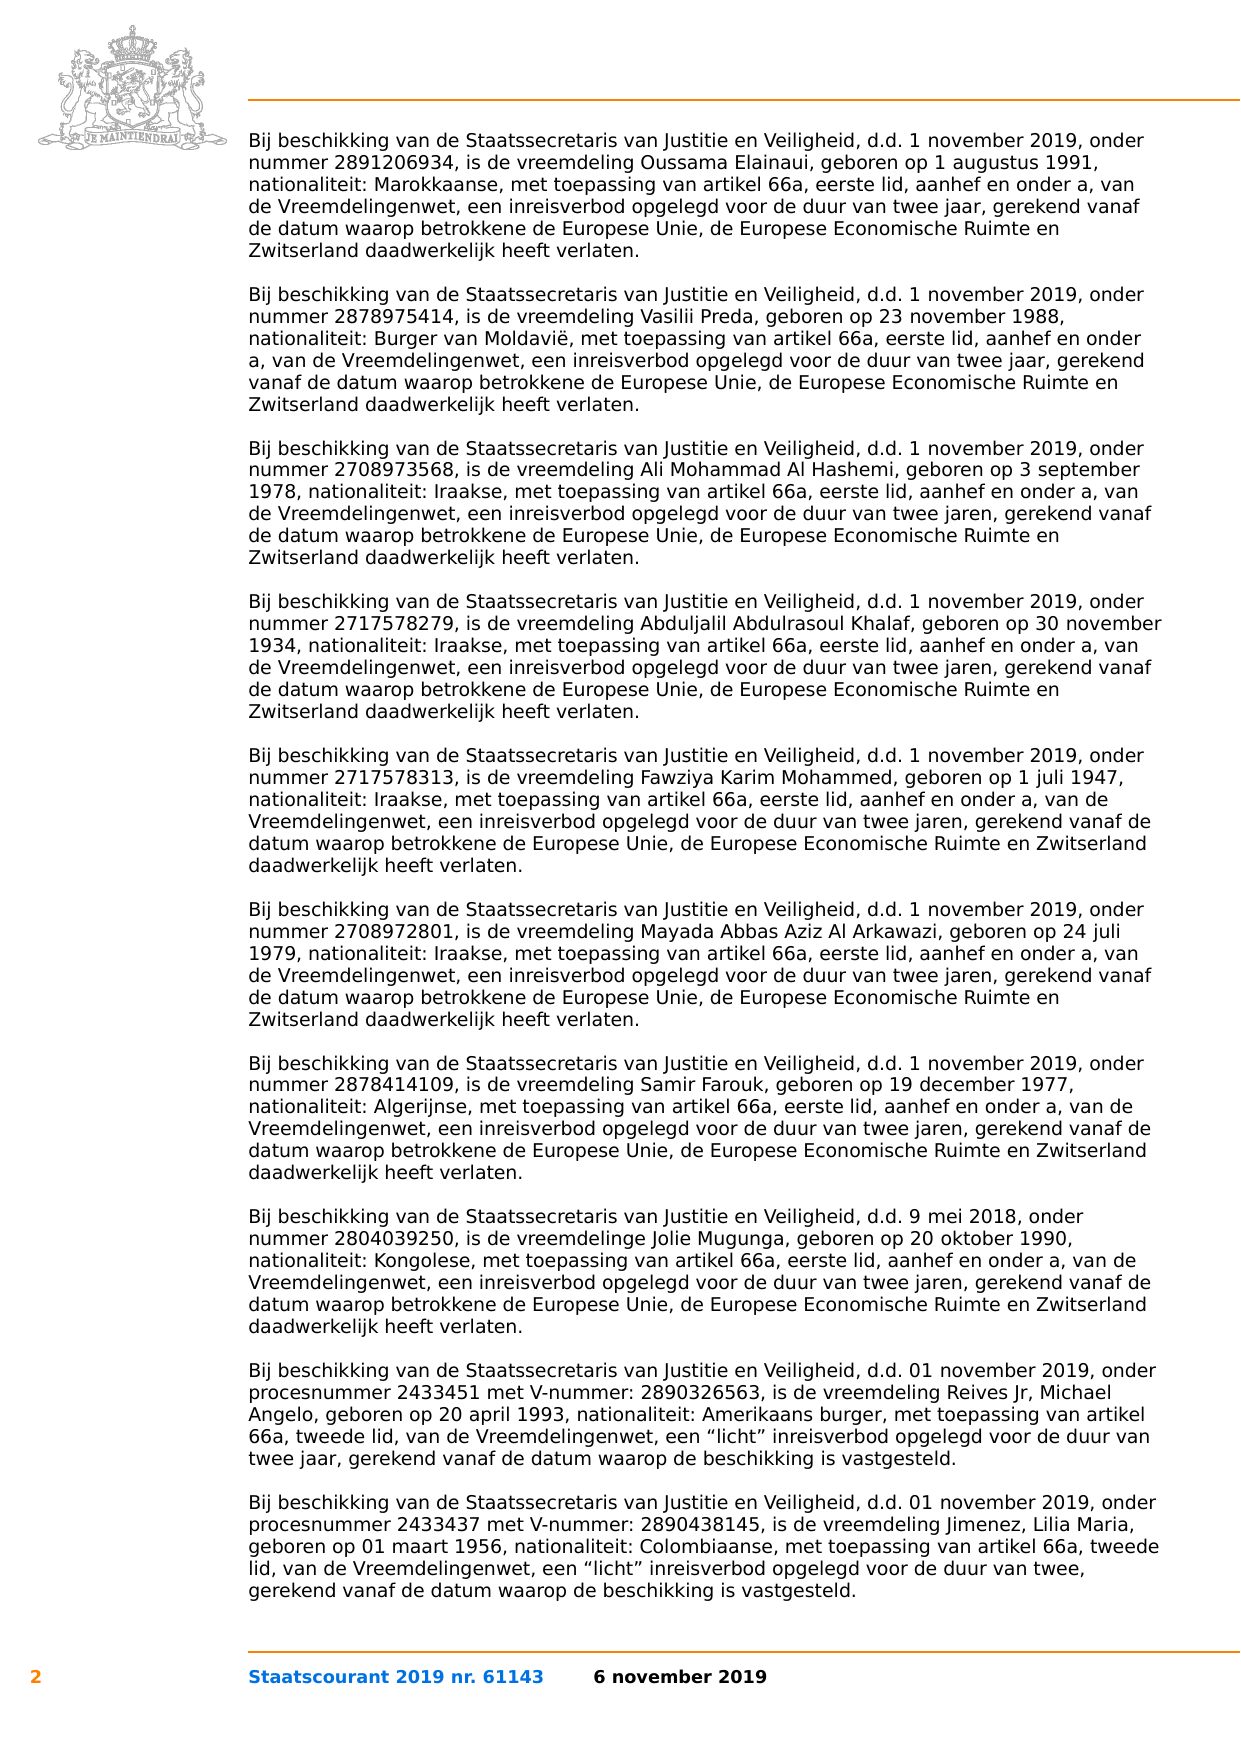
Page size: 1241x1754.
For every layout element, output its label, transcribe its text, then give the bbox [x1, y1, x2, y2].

text Bij beschikking van de Staatssecretaris van Justitie en Veiligheid, d.d. 1 november 2019, onder nummer 2717578313, is de vreemdeling Fawziya Karim Mohammed, geboren op 1 juli 1947, nationaliteit: Iraakse, met toepassing van artikel 66a, eerste lid, aanhef en onder a, van de Vreemdelingenwet, een inreisverbod opgelegd voor de duur van twee jaren, gerekend vanaf de datum waarop betrokkene de Europese Unie, de Europese Economische Ruimte en Zwitserland daadwerkelijk heeft verlaten. [248, 745, 1163, 877]
text Bij beschikking van de Staatssecretaris van Justitie en Veiligheid, d.d. 1 november 2019, onder nummer 2708973568, is de vreemdeling Ali Mohammad Al Hashemi, geboren op 3 september 1978, nationaliteit: Iraakse, met toepassing van artikel 66a, eerste lid, aanhef en onder a, van de Vreemdelingenwet, een inreisverbod opgelegd voor de duur van twee jaren, gerekend vanaf de datum waarop betrokkene de Europese Unie, de Europese Economische Ruimte en Zwitserland daadwerkelijk heeft verlaten. [248, 437, 1163, 569]
text Bij beschikking van de Staatssecretaris van Justitie en Veiligheid, d.d. 1 november 2019, onder nummer 2717578279, is de vreemdeling Abduljalil Abdulrasoul Khalaf, geboren op 30 november 1934, nationaliteit: Iraakse, met toepassing van artikel 66a, eerste lid, aanhef en onder a, van de Vreemdelingenwet, een inreisverbod opgelegd voor de duur van twee jaren, gerekend vanaf de datum waarop betrokkene de Europese Unie, de Europese Economische Ruimte en Zwitserland daadwerkelijk heeft verlaten. [248, 591, 1163, 723]
text Bij beschikking van de Staatssecretaris van Justitie en Veiligheid, d.d. 1 november 2019, onder nummer 2891206934, is de vreemdeling Oussama Elainaui, geboren op 1 augustus 1991, nationaliteit: Marokkaanse, met toepassing van artikel 66a, eerste lid, aanhef en onder a, van de Vreemdelingenwet, een inreisverbod opgelegd voor de duur van twee jaar, gerekend vanaf de datum waarop betrokkene de Europese Unie, de Europese Economische Ruimte en Zwitserland daadwerkelijk heeft verlaten. [248, 130, 1163, 262]
picture [38, 25, 227, 150]
text Bij beschikking van de Staatssecretaris van Justitie en Veiligheid, d.d. 1 november 2019, onder nummer 2708972801, is de vreemdeling Mayada Abbas Aziz Al Arkawazi, geboren op 24 juli 1979, nationaliteit: Iraakse, met toepassing van artikel 66a, eerste lid, aanhef en onder a, van de Vreemdelingenwet, een inreisverbod opgelegd voor de duur van twee jaren, gerekend vanaf de datum waarop betrokkene de Europese Unie, de Europese Economische Ruimte en Zwitserland daadwerkelijk heeft verlaten. [248, 899, 1163, 1031]
text Bij beschikking van de Staatssecretaris van Justitie en Veiligheid, d.d. 1 november 2019, onder nummer 2878975414, is de vreemdeling Vasilii Preda, geboren op 23 november 1988, nationaliteit: Burger van Moldavië, met toepassing van artikel 66a, eerste lid, aanhef en onder a, van de Vreemdelingenwet, een inreisverbod opgelegd voor de duur van twee jaar, gerekend vanaf de datum waarop betrokkene de Europese Unie, de Europese Economische Ruimte en Zwitserland daadwerkelijk heeft verlaten. [248, 284, 1163, 416]
text Bij beschikking van de Staatssecretaris van Justitie en Veiligheid, d.d. 9 mei 2018, onder nummer 2804039250, is de vreemdelinge Jolie Mugunga, geboren op 20 oktober 1990, nationaliteit: Kongolese, met toepassing van artikel 66a, eerste lid, aanhef en onder a, van de Vreemdelingenwet, een inreisverbod opgelegd voor de duur van twee jaren, gerekend vanaf de datum waarop betrokkene de Europese Unie, de Europese Economische Ruimte en Zwitserland daadwerkelijk heeft verlaten. [248, 1206, 1163, 1338]
text Bij beschikking van de Staatssecretaris van Justitie en Veiligheid, d.d. 01 november 2019, onder procesnummer 2433437 met V-nummer: 2890438145, is de vreemdeling Jimenez, Lilia Maria, geboren op 01 maart 1956, nationaliteit: Colombiaanse, met toepassing van artikel 66a, tweede lid, van de Vreemdelingenwet, een “licht” inreisverbod opgelegd voor de duur van twee, gerekend vanaf de datum waarop de beschikking is vastgesteld. [248, 1492, 1163, 1602]
text Bij beschikking van de Staatssecretaris van Justitie en Veiligheid, d.d. 1 november 2019, onder nummer 2878414109, is de vreemdeling Samir Farouk, geboren op 19 december 1977, nationaliteit: Algerijnse, met toepassing van artikel 66a, eerste lid, aanhef en onder a, van de Vreemdelingenwet, een inreisverbod opgelegd voor de duur van twee jaren, gerekend vanaf de datum waarop betrokkene de Europese Unie, de Europese Economische Ruimte en Zwitserland daadwerkelijk heeft verlaten. [248, 1052, 1163, 1184]
text Bij beschikking van de Staatssecretaris van Justitie en Veiligheid, d.d. 01 november 2019, onder procesnummer 2433451 met V-nummer: 2890326563, is de vreemdeling Reives Jr, Michael Angelo, geboren op 20 april 1993, nationaliteit: Amerikaans burger, met toepassing van artikel 66a, tweede lid, van de Vreemdelingenwet, een “licht” inreisverbod opgelegd voor de duur van twee jaar, gerekend vanaf de datum waarop de beschikking is vastgesteld. [248, 1360, 1163, 1470]
